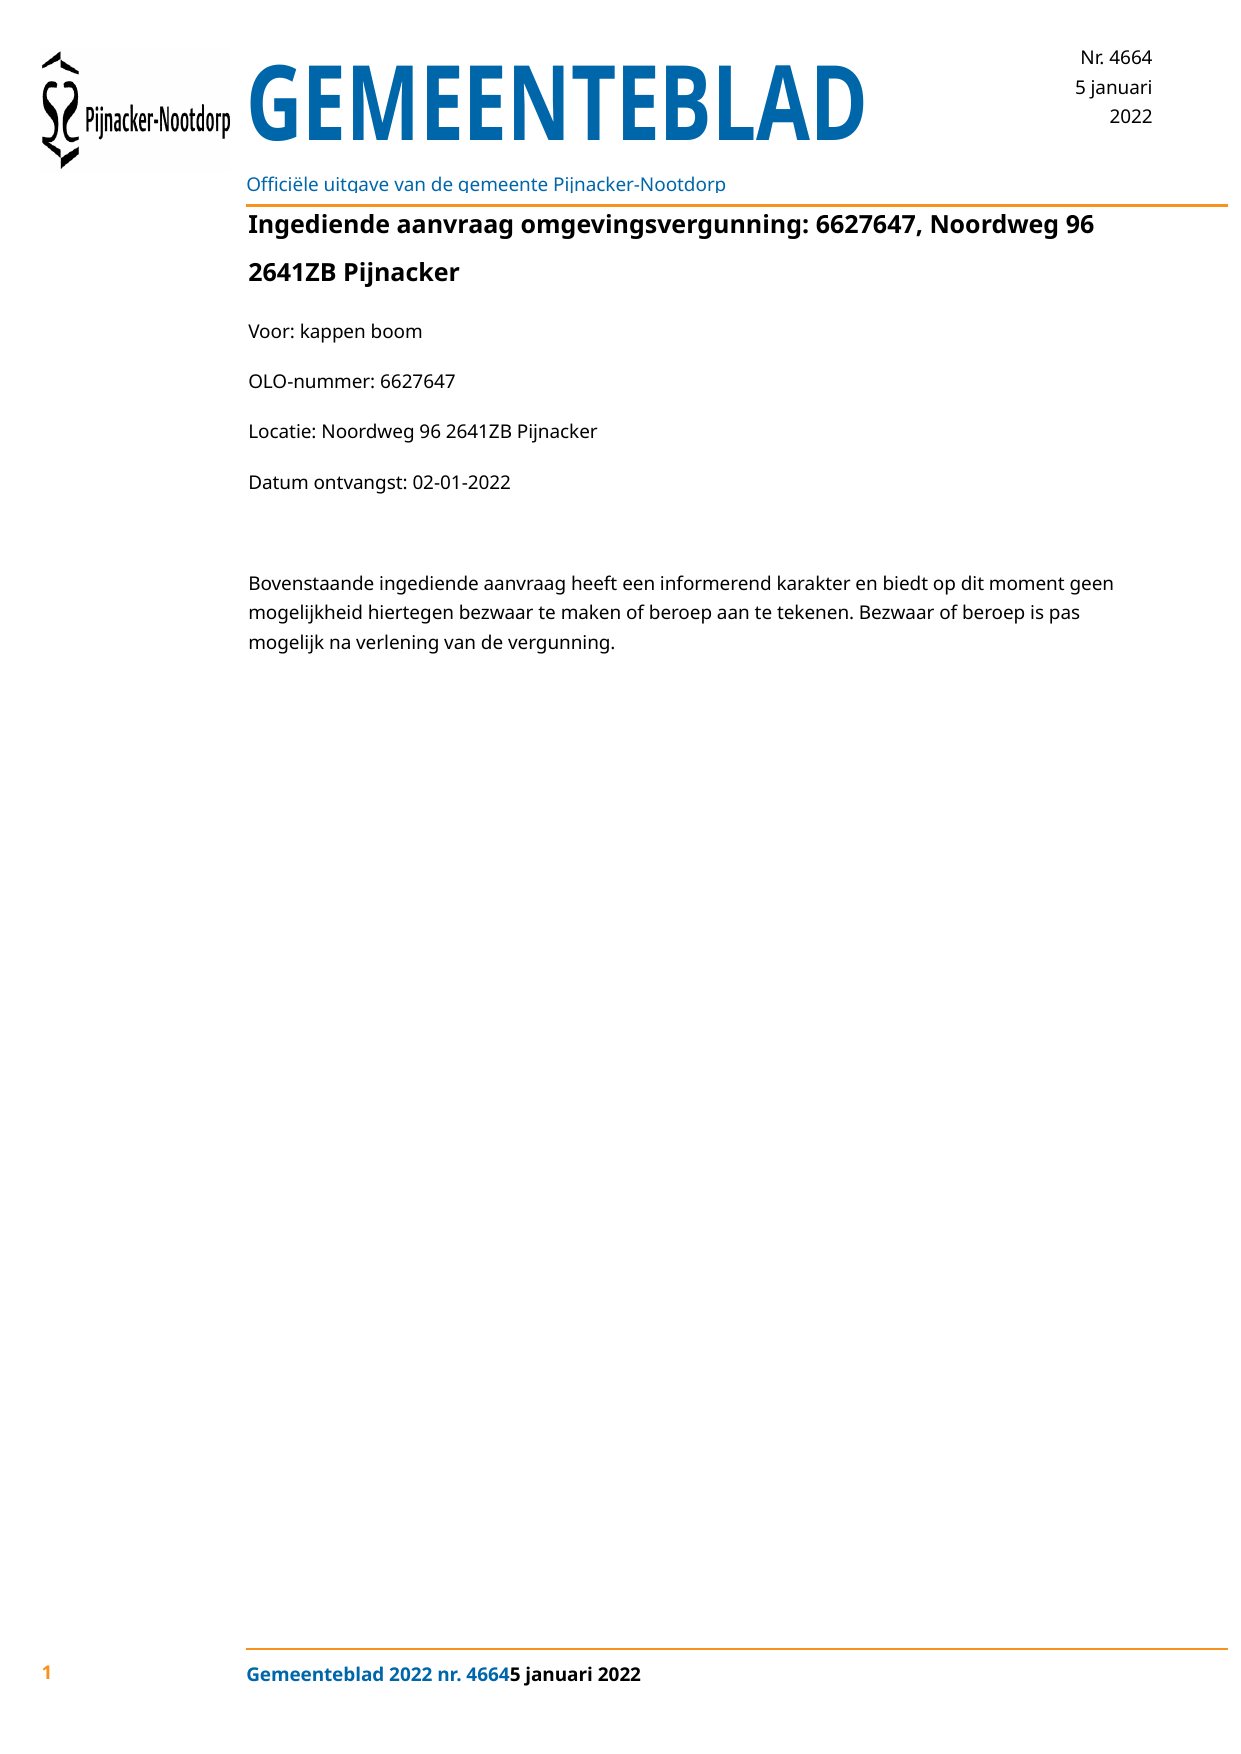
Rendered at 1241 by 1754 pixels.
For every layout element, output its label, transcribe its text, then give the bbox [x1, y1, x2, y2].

picture [41, 47, 231, 172]
text OLO-nummer: 6627647 [248, 368, 1152, 394]
text Datum ontvangst: 02-01-2022 [248, 469, 1152, 495]
text Bovenstaande ingediende aanvraag heeft een informerend karakter en biedt op dit moment geen mogelijkheid hiertegen bezwaar te maken of beroep aan te tekenen. Bezwaar of beroep is pas mogelijk na verlening van de vergunning. [248, 570, 1152, 655]
text Voor: kappen boom [248, 318, 1152, 344]
text Locatie: Noordweg 96 2641ZB Pijnacker [248, 419, 1152, 444]
text Ingediende aanvraag omgevingsvergunning: 6627647, Noordweg 96 2641ZB Pijnacker [248, 207, 1152, 288]
